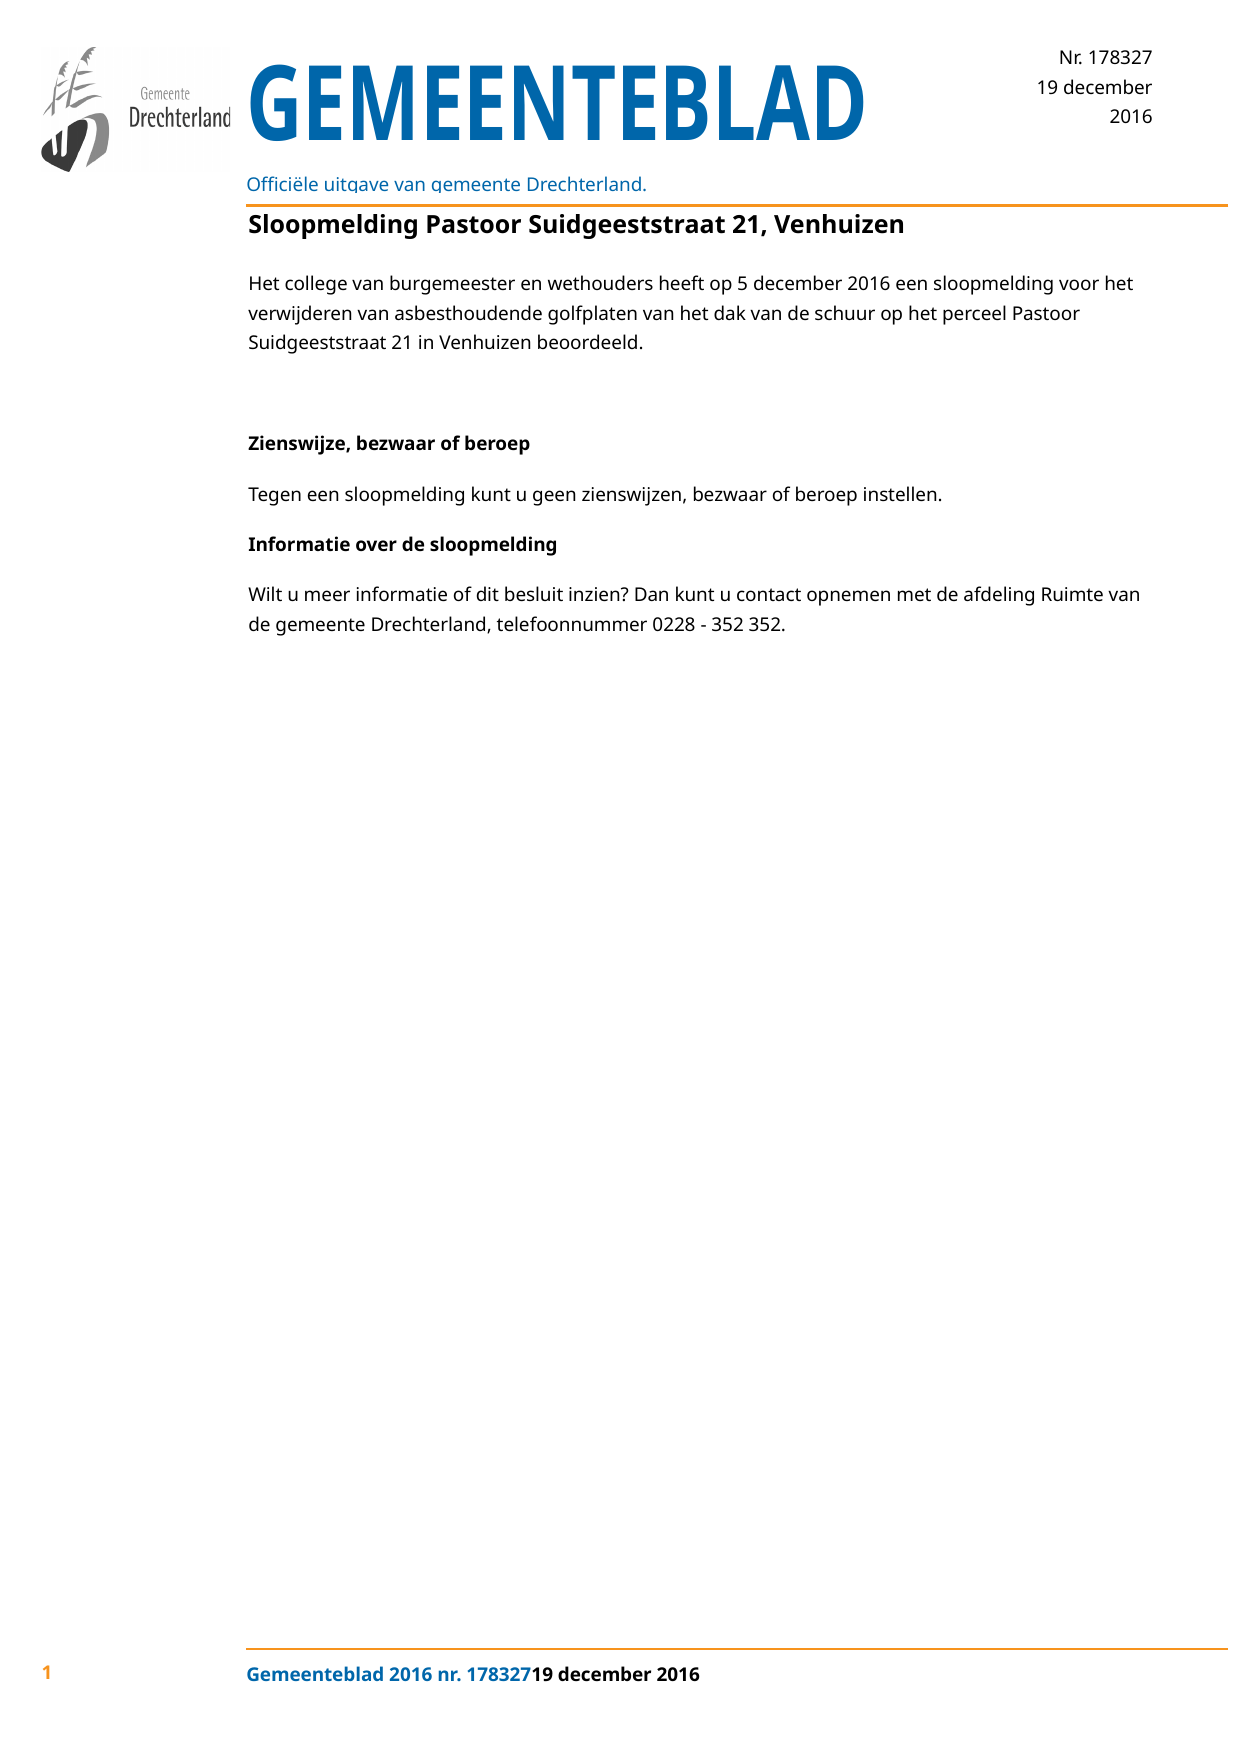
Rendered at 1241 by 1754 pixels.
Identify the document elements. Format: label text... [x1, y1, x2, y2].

text Informatie over de sloopmelding [248, 531, 1152, 557]
text Het college van burgemeester en wethouders heeft op 5 december 2016 een sloopmelding voor het verwijderen van asbesthoudende golfplaten van het dak van de schuur op het perceel Pastoor Suidgeeststraat 21 in Venhuizen beoordeeld. [248, 270, 1152, 355]
text Wilt u meer informatie of dit besluit inzien? Dan kunt u contact opnemen met de afdeling Ruimte van de gemeente Drechterland, telefoonnummer 0228 - 352 352. [248, 582, 1152, 637]
text Zienswijze, bezwaar of beroep [248, 430, 1152, 456]
picture [41, 47, 231, 172]
text Sloopmelding Pastoor Suidgeeststraat 21, Venhuizen [248, 207, 1152, 241]
text Tegen een sloopmelding kunt u geen zienswijzen, bezwaar of beroep instellen. [248, 481, 1152, 506]
